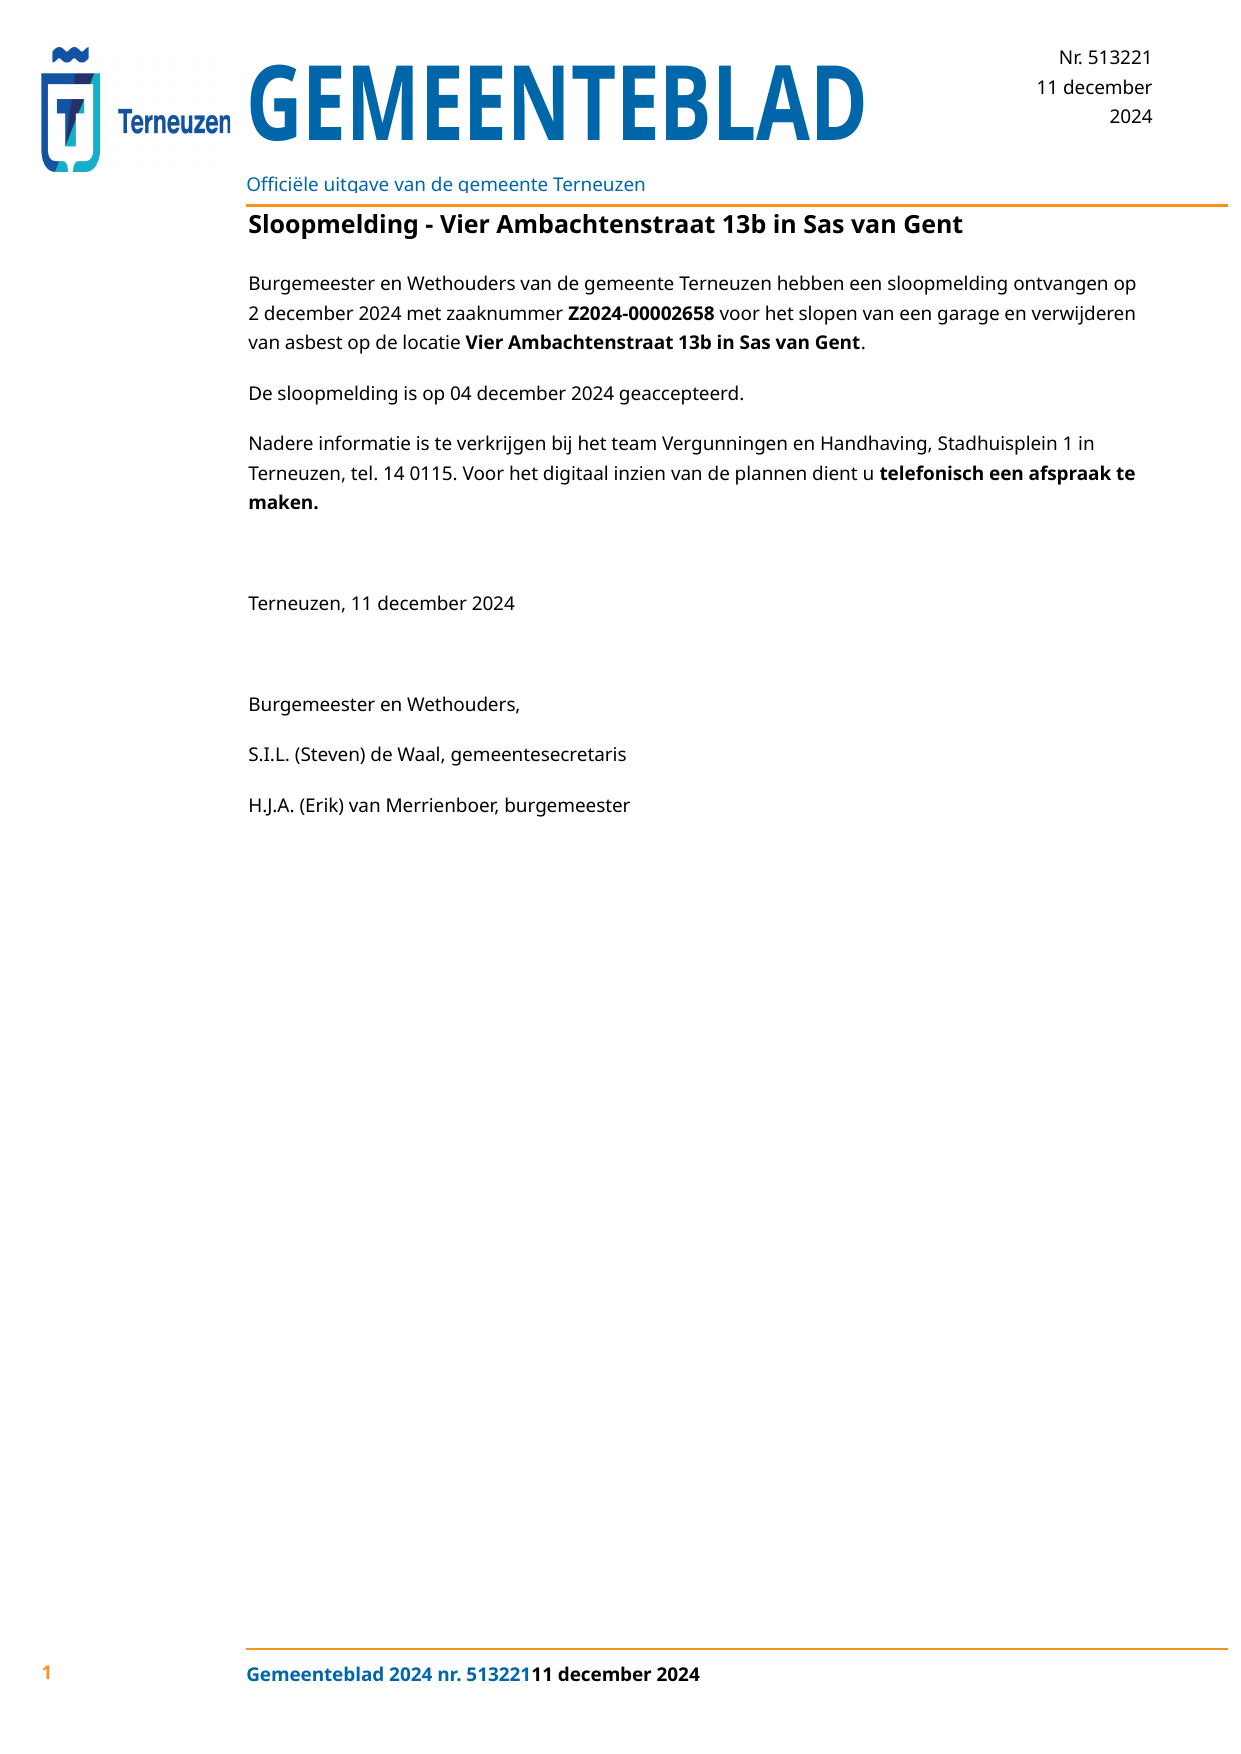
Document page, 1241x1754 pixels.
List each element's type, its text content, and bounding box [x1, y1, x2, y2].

text Terneuzen, 11 december 2024 [248, 590, 1152, 616]
text Sloopmelding - Vier Ambachtenstraat 13b in Sas van Gent [248, 207, 1152, 241]
text H.J.A. (Erik) van Merrienboer, burgemeester [248, 792, 1152, 818]
text S.I.L. (Steven) de Waal, gemeentesecretaris [248, 742, 1152, 767]
picture [41, 47, 231, 172]
text Nadere informatie is te verkrijgen bij het team Vergunningen en Handhaving, Stadhuisplein 1 in Terneuzen, tel. 14 0115. Voor het digitaal inzien van de plannen dient u telefonisch een afspraak te maken. [248, 430, 1152, 515]
text Burgemeester en Wethouders van de gemeente Terneuzen hebben een sloopmelding ontvangen op 2 december 2024 met zaaknummer Z2024-00002658 voor het slopen van een garage en verwijderen van asbest op de locatie Vier Ambachtenstraat 13b in Sas van Gent. [248, 270, 1152, 355]
text De sloopmelding is op 04 december 2024 geaccepteerd. [248, 380, 1152, 406]
text Burgemeester en Wethouders, [248, 691, 1152, 717]
